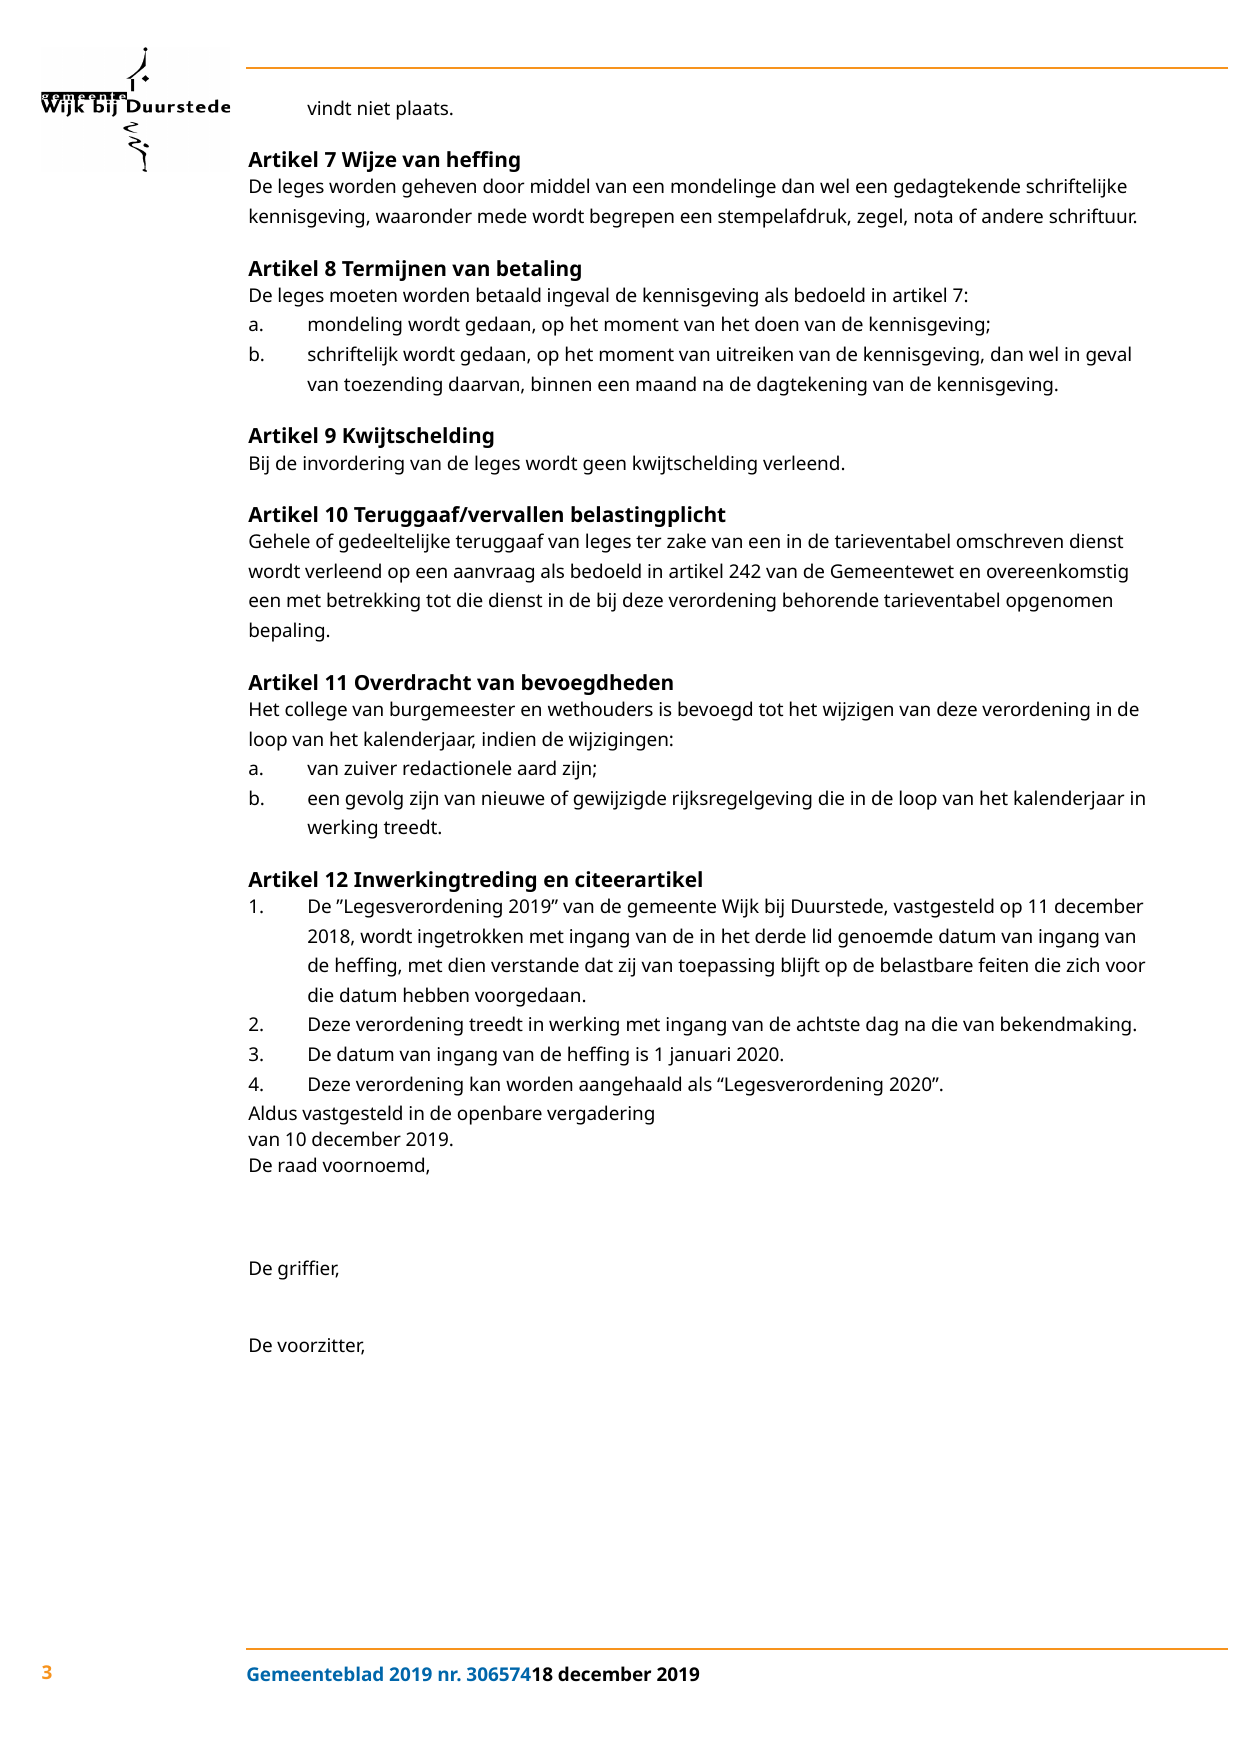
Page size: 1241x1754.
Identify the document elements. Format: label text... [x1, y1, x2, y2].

text Gehele of gedeeltelijke teruggaaf van leges ter zake van een in de tarieventabel omschreven dienst wordt verleend op een aanvraag als bedoeld in artikel 242 van de Gemeentewet en overeenkomstig een met betrekking tot die dienst in de bij deze verordening behorende tarieventabel opgenomen bepaling. [248, 528, 1152, 643]
text van 10 december 2019. [248, 1126, 1152, 1152]
text Het college van burgemeester en wethouders is bevoegd tot het wijzigen van deze verordening in de loop van het kalenderjaar, indien de wijzigingen: [248, 696, 1152, 751]
text Aldus vastgesteld in de openbare vergadering [248, 1100, 1152, 1126]
list een gevolg zijn van nieuwe of gewijzigde rijksregelgeving die in de loop van het kalenderjaar in werking treedt. [248, 785, 1152, 840]
list Deze verordening treedt in werking met ingang van de achtste dag na die van bekendmaking. [248, 1012, 1152, 1037]
text Artikel 12 Inwerkingtreding en citeerartikel [248, 865, 1152, 893]
list De datum van ingang van de heffing is 1 januari 2020. [248, 1041, 1152, 1067]
text Artikel 9 Kwijtschelding [248, 421, 1152, 450]
text De voorzitter, [248, 1332, 1152, 1358]
text De leges moeten worden betaald ingeval de kennisgeving als bedoeld in artikel 7: [248, 282, 1152, 308]
list van zuiver redactionele aard zijn; [248, 755, 1152, 781]
text Artikel 8 Termijnen van betaling [248, 254, 1152, 282]
text Artikel 7 Wijze van heffing [248, 145, 1152, 174]
text Artikel 10 Teruggaaf/vervallen belastingplicht [248, 500, 1152, 528]
list De ”Legesverordening 2019” van de gemeente Wijk bij Duurstede, vastgesteld op 11 december 2018, wordt ingetrokken met ingang van de in het derde lid genoemde datum van ingang van de heffing, met dien verstande dat zij van toepassing blijft op de belastbare feiten die zich voor die datum hebben voorgedaan. [248, 893, 1152, 1008]
list mondeling wordt gedaan, op het moment van het doen van de kennisgeving; [248, 312, 1152, 337]
text De griffier, [248, 1255, 1152, 1281]
list schriftelijk wordt gedaan, op het moment van uitreiken van de kennisgeving, dan wel in geval van toezending daarvan, binnen een maand na de dagtekening van de kennisgeving. [248, 341, 1152, 397]
list vindt niet plaats. [248, 95, 1152, 121]
text Bij de invordering van de leges wordt geen kwijtschelding verleend. [248, 450, 1152, 475]
picture [41, 47, 231, 172]
text Artikel 11 Overdracht van bevoegdheden [248, 668, 1152, 696]
text De raad voornoemd, [248, 1152, 1152, 1178]
text De leges worden geheven door middel van een mondelinge dan wel een gedagtekende schriftelijke kennisgeving, waaronder mede wordt begrepen een stempelafdruk, zegel, nota of andere schriftuur. [248, 174, 1152, 229]
list Deze verordening kan worden aangehaald als “Legesverordening 2020”. [248, 1071, 1152, 1097]
